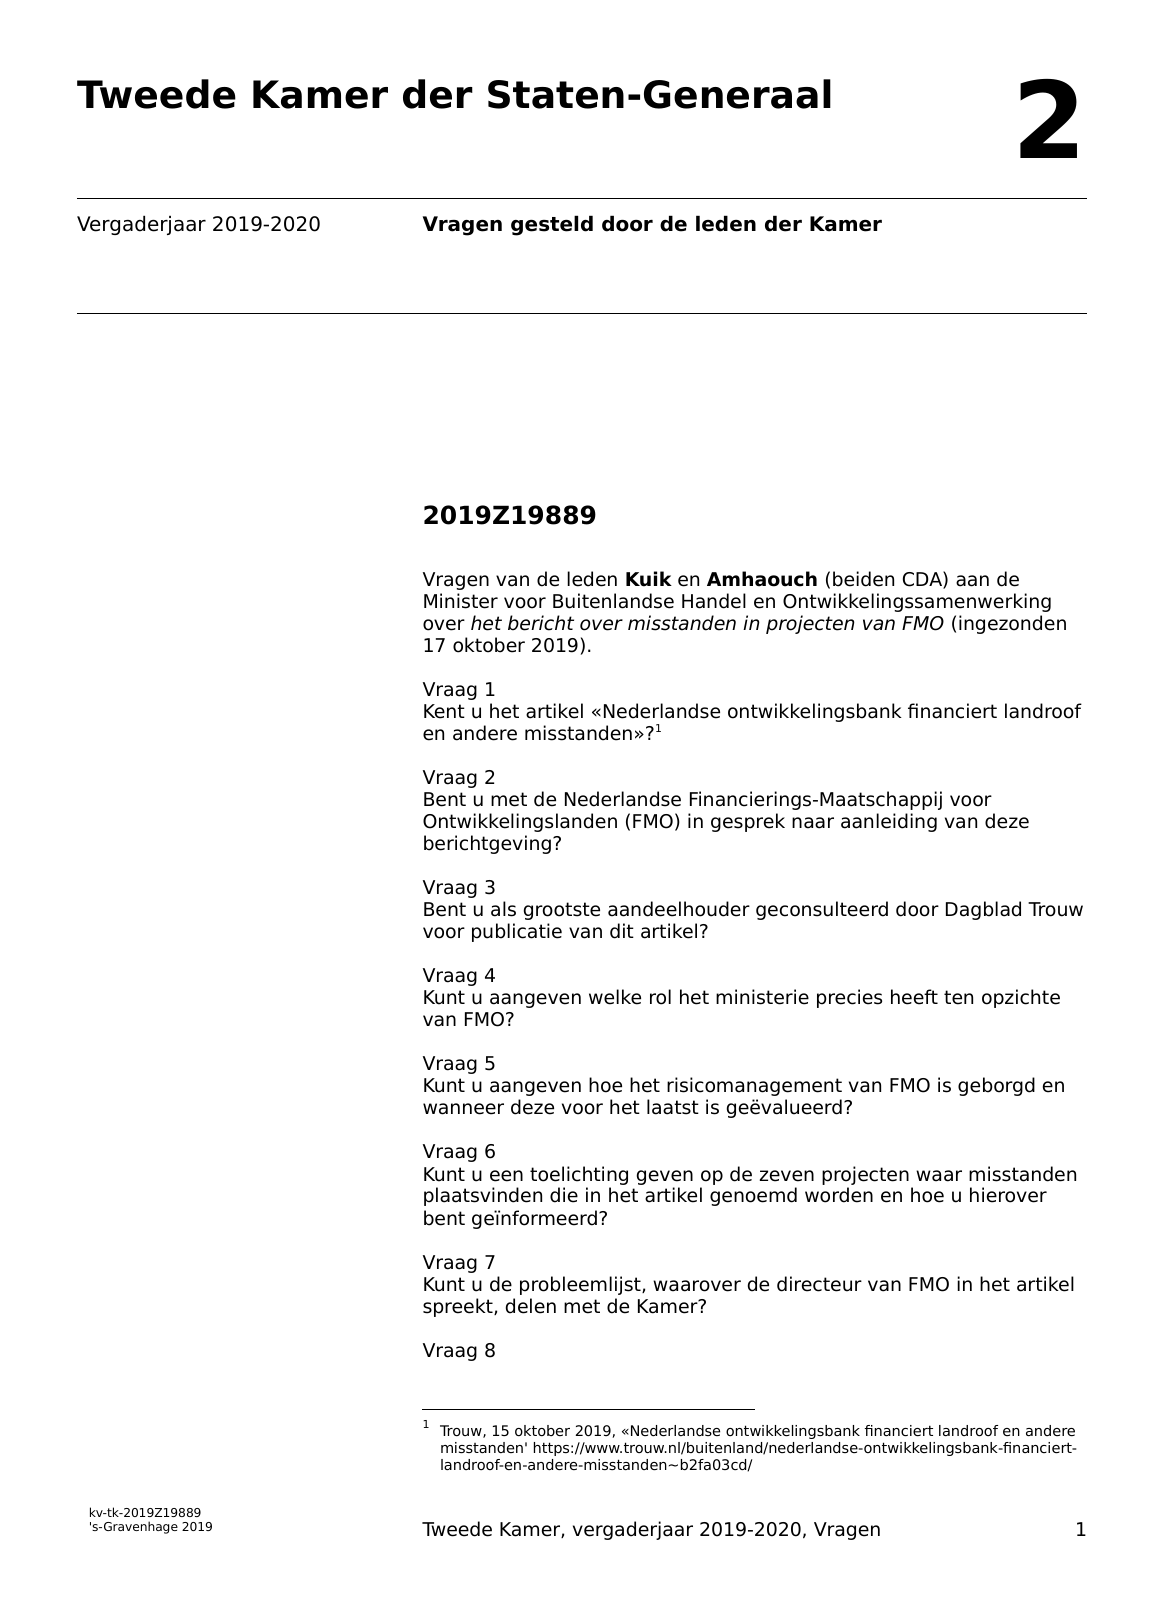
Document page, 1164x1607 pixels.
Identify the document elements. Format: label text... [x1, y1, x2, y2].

text Vraag 8 [422, 1340, 1087, 1362]
text Kunt u een toelichting geven op de zeven projecten waar misstanden plaatsvinden die in het artikel genoemd worden en hoe u hierover bent geïnformeerd? [422, 1163, 1087, 1229]
text Trouw, 15 oktober 2019, «Nederlandse ontwikkelingsbank financiert landroof en andere misstanden' https://www.trouw.nl/buitenland/nederlandse-ontwikkelingsbank-financiert-landroof-en-andere-misstanden~b2fa03cd/ [422, 1418, 1087, 1474]
text Kunt u de probleemlijst, waarover de directeur van FMO in het artikel spreekt, delen met de Kamer? [422, 1273, 1087, 1317]
text Vraag 2 [422, 767, 1087, 789]
text Kent u het artikel «Nederlandse ontwikkelingsbank financiert landroof en andere misstanden»? [422, 701, 1087, 745]
text Vraag 4 [422, 965, 1087, 987]
text Bent u met de Nederlandse Financierings-Maatschappij voor Ontwikkelingslanden (FMO) in gesprek naar aanleiding van deze berichtgeving? [422, 789, 1087, 855]
text Vraag 6 [422, 1141, 1087, 1163]
table_cell Vergaderjaar 2019-2020 [77, 199, 422, 313]
table_cell Vragen gesteld door de leden der Kamer [422, 199, 1087, 313]
text Kunt u aangeven hoe het risicomanagement van FMO is geborgd en wanneer deze voor het laatst is geëvalueerd? [422, 1075, 1087, 1119]
text Vraag 5 [422, 1053, 1087, 1075]
text Vraag 7 [422, 1252, 1087, 1273]
text Vragen van de leden Kuik en Amhaouch (beiden CDA) aan de Minister voor Buitenlandse Handel en Ontwikkelingssamenwerking over het bericht over misstanden in projecten van FMO (ingezonden 17 oktober 2019). [422, 569, 1087, 657]
table_header 2 [886, 59, 1087, 198]
text Vraag 1 [422, 679, 1087, 701]
text 2019Z19889 [422, 501, 1087, 531]
text Kunt u aangeven welke rol het ministerie precies heeft ten opzichte van FMO? [422, 987, 1087, 1031]
text Vraag 3 [422, 877, 1087, 899]
table_header Tweede Kamer der Staten-Generaal [77, 59, 886, 198]
text Bent u als grootste aandeelhouder geconsulteerd door Dagblad Trouw voor publicatie van dit artikel? [422, 899, 1087, 943]
text kv-tk-2019Z19889 [88, 1506, 323, 1520]
text 's-Gravenhage 2019 [88, 1520, 323, 1534]
